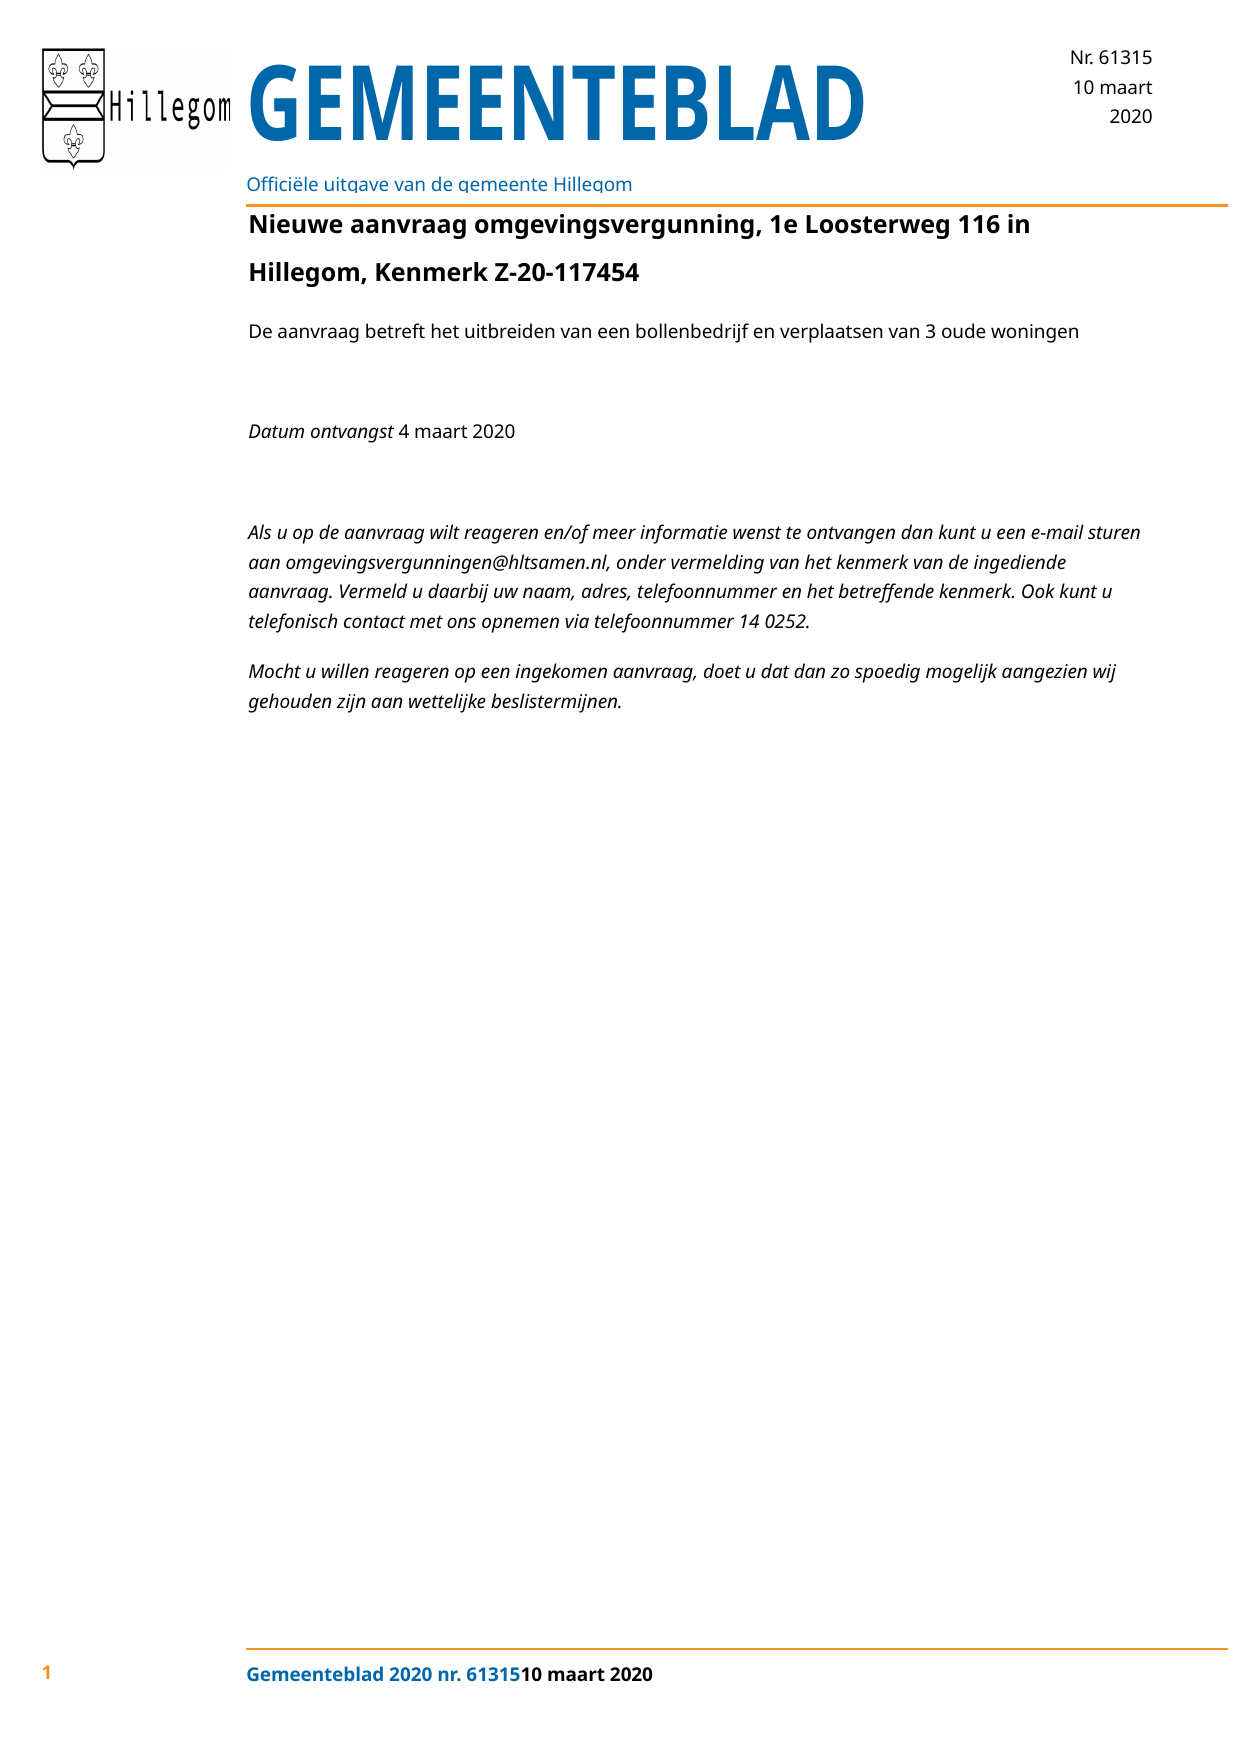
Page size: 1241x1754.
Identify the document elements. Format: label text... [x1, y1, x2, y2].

text Mocht u willen reageren op een ingekomen aanvraag, doet u dat dan zo spoedig mogelijk aangezien wij gehouden zijn aan wettelijke beslistermijnen. [248, 659, 1152, 714]
text De aanvraag betreft het uitbreiden van een bollenbedrijf en verplaatsen van 3 oude woningen [248, 318, 1152, 344]
picture [41, 47, 231, 172]
text Datum ontvangst 4 maart 2020 [248, 419, 1152, 444]
text Als u op de aanvraag wilt reageren en/of meer informatie wenst te ontvangen dan kunt u een e-mail sturen aan omgevingsvergunningen@hltsamen.nl, onder vermelding van het kenmerk van de ingediende aanvraag. Vermeld u daarbij uw naam, adres, telefoonnummer en het betreffende kenmerk. Ook kunt u telefonisch contact met ons opnemen via telefoonnummer 14 0252. [248, 519, 1152, 634]
text Nieuwe aanvraag omgevingsvergunning, 1e Loosterweg 116 in Hillegom, Kenmerk Z-20-117454 [248, 207, 1152, 288]
